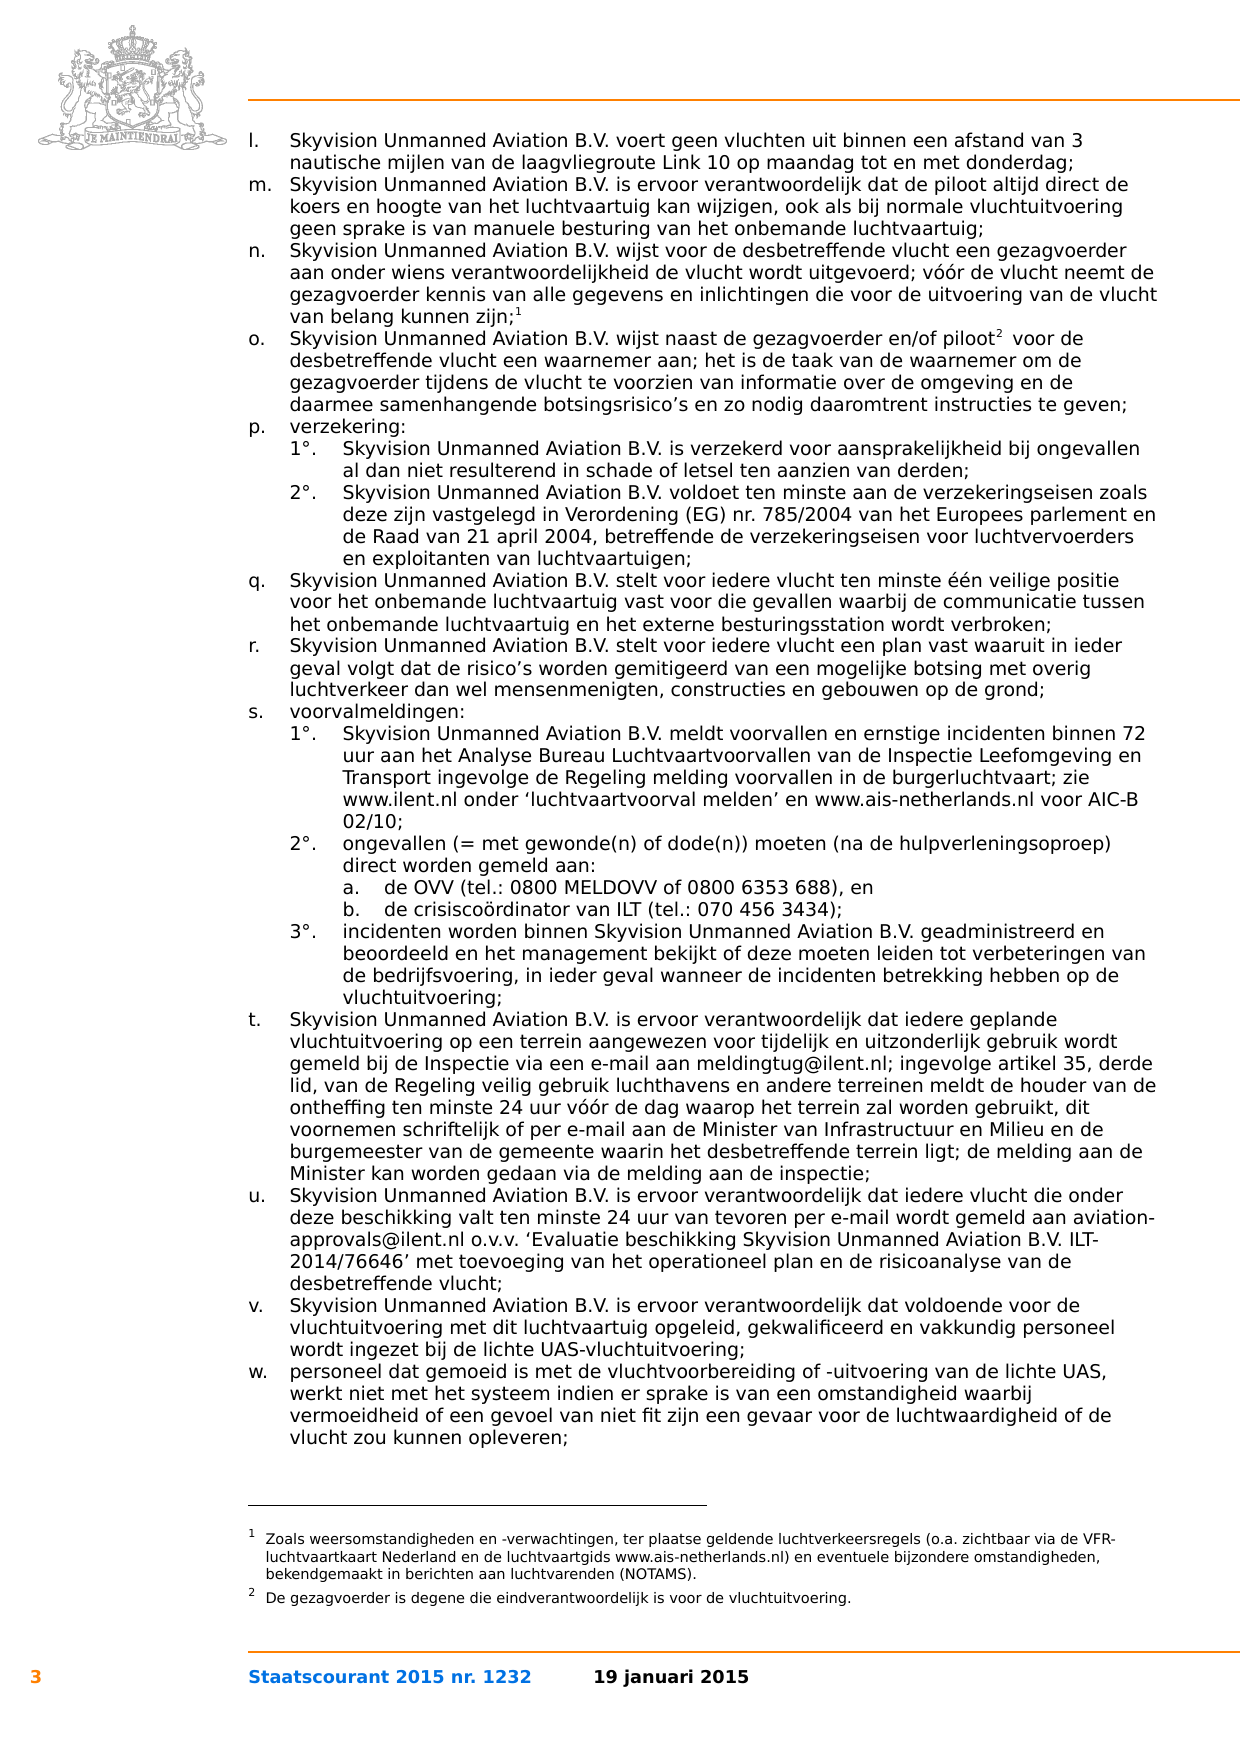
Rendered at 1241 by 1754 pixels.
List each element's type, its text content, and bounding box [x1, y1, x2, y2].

text De gezagvoerder is degene die eindverantwoordelijk is voor de vluchtuitvoering. [248, 1586, 1163, 1608]
text 2°. Skyvision Unmanned Aviation B.V. voldoet ten minste aan de verzekeringseisen zoals deze zijn vastgelegd in Verordening (EG) nr. 785/2004 van het Europees parlement en de Raad van 21 april 2004, betreffende de verzekeringseisen voor luchtvervoerders en exploitanten van luchtvaartuigen; [289, 482, 1163, 569]
text n. Skyvision Unmanned Aviation B.V. wijst voor de desbetreffende vlucht een gezagvoerder aan onder wiens verantwoordelijkheid de vlucht wordt uitgevoerd; vóór de vlucht neemt de gezagvoerder kennis van alle gegevens en inlichtingen die voor de uitvoering van de vlucht van belang kunnen zijn; [248, 240, 1163, 328]
text o. Skyvision Unmanned Aviation B.V. wijst naast de gezagvoerder en/of piloot voor de desbetreffende vlucht een waarnemer aan; het is de taak van de waarnemer om de gezagvoerder tijdens de vlucht te voorzien van informatie over de omgeving en de daarmee samenhangende botsingsrisico’s en zo nodig daaromtrent instructies te geven; [248, 328, 1163, 416]
text Zoals weersomstandigheden en -verwachtingen, ter plaatse geldende luchtverkeersregels (o.a. zichtbaar via de VFR-luchtvaartkaart Nederland en de luchtvaartgids www.ais-netherlands.nl) en eventuele bijzondere omstandigheden, bekendgemaakt in berichten aan luchtvarenden (NOTAMS). [248, 1527, 1163, 1583]
text u. Skyvision Unmanned Aviation B.V. is ervoor verantwoordelijk dat iedere vlucht die onder deze beschikking valt ten minste 24 uur van tevoren per e-mail wordt gemeld aan aviation-approvals@ilent.nl o.v.v. ‘Evaluatie beschikking Skyvision Unmanned Aviation B.V. ILT-2014/76646’ met toevoeging van het operationeel plan en de risicoanalyse van de desbetreffende vlucht; [248, 1185, 1163, 1295]
text w. personeel dat gemoeid is met de vluchtvoorbereiding of -uitvoering van de lichte UAS, werkt niet met het systeem indien er sprake is van een omstandigheid waarbij vermoeidheid of een gevoel van niet fit zijn een gevaar voor de luchtwaardigheid of de vlucht zou kunnen opleveren; [248, 1361, 1163, 1449]
text l. Skyvision Unmanned Aviation B.V. voert geen vluchten uit binnen een afstand van 3 nautische mijlen van de laagvliegroute Link 10 op maandag tot en met donderdag; [248, 130, 1163, 174]
text 1°. Skyvision Unmanned Aviation B.V. is verzekerd voor aansprakelijkheid bij ongevallen al dan niet resulterend in schade of letsel ten aanzien van derden; [289, 438, 1163, 482]
text b. de crisiscoördinator van ILT (tel.: 070 456 3434); [342, 899, 1163, 921]
text p. verzekering: [248, 416, 1163, 438]
text r. Skyvision Unmanned Aviation B.V. stelt voor iedere vlucht een plan vast waaruit in ieder geval volgt dat de risico’s worden gemitigeerd van een mogelijke botsing met overig luchtverkeer dan wel mensenmenigten, constructies en gebouwen op de grond; [248, 635, 1163, 701]
text t. Skyvision Unmanned Aviation B.V. is ervoor verantwoordelijk dat iedere geplande vluchtuitvoering op een terrein aangewezen voor tijdelijk en uitzonderlijk gebruik wordt gemeld bij de Inspectie via een e-mail aan meldingtug@ilent.nl; ingevolge artikel 35, derde lid, van de Regeling veilig gebruik luchthavens en andere terreinen meldt de houder van de ontheffing ten minste 24 uur vóór de dag waarop het terrein zal worden gebruikt, dit voornemen schriftelijk of per e-mail aan de Minister van Infrastructuur en Milieu en de burgemeester van de gemeente waarin het desbetreffende terrein ligt; de melding aan de Minister kan worden gedaan via de melding aan de inspectie; [248, 1009, 1163, 1185]
text a. de OVV (tel.: 0800 MELDOVV of 0800 6353 688), en [342, 877, 1163, 899]
text m. Skyvision Unmanned Aviation B.V. is ervoor verantwoordelijk dat de piloot altijd direct de koers en hoogte van het luchtvaartuig kan wijzigen, ook als bij normale vluchtuitvoering geen sprake is van manuele besturing van het onbemande luchtvaartuig; [248, 174, 1163, 240]
text 1°. Skyvision Unmanned Aviation B.V. meldt voorvallen en ernstige incidenten binnen 72 uur aan het Analyse Bureau Luchtvaartvoorvallen van de Inspectie Leefomgeving en Transport ingevolge de Regeling melding voorvallen in de burgerluchtvaart; zie www.ilent.nl onder ‘luchtvaartvoorval melden’ en www.ais-netherlands.nl voor AIC-B 02/10; [289, 723, 1163, 833]
text q. Skyvision Unmanned Aviation B.V. stelt voor iedere vlucht ten minste één veilige positie voor het onbemande luchtvaartuig vast voor die gevallen waarbij de communicatie tussen het onbemande luchtvaartuig en het externe besturingsstation wordt verbroken; [248, 569, 1163, 635]
picture [38, 25, 227, 150]
text s. voorvalmeldingen: [248, 701, 1163, 723]
text 3°. incidenten worden binnen Skyvision Unmanned Aviation B.V. geadministreerd en beoordeeld en het management bekijkt of deze moeten leiden tot verbeteringen van de bedrijfsvoering, in ieder geval wanneer de incidenten betrekking hebben op de vluchtuitvoering; [289, 921, 1163, 1009]
text 2°. ongevallen (= met gewonde(n) of dode(n)) moeten (na de hulpverleningsoproep) direct worden gemeld aan: [289, 833, 1163, 877]
text v. Skyvision Unmanned Aviation B.V. is ervoor verantwoordelijk dat voldoende voor de vluchtuitvoering met dit luchtvaartuig opgeleid, gekwalificeerd en vakkundig personeel wordt ingezet bij de lichte UAS-vluchtuitvoering; [248, 1295, 1163, 1361]
